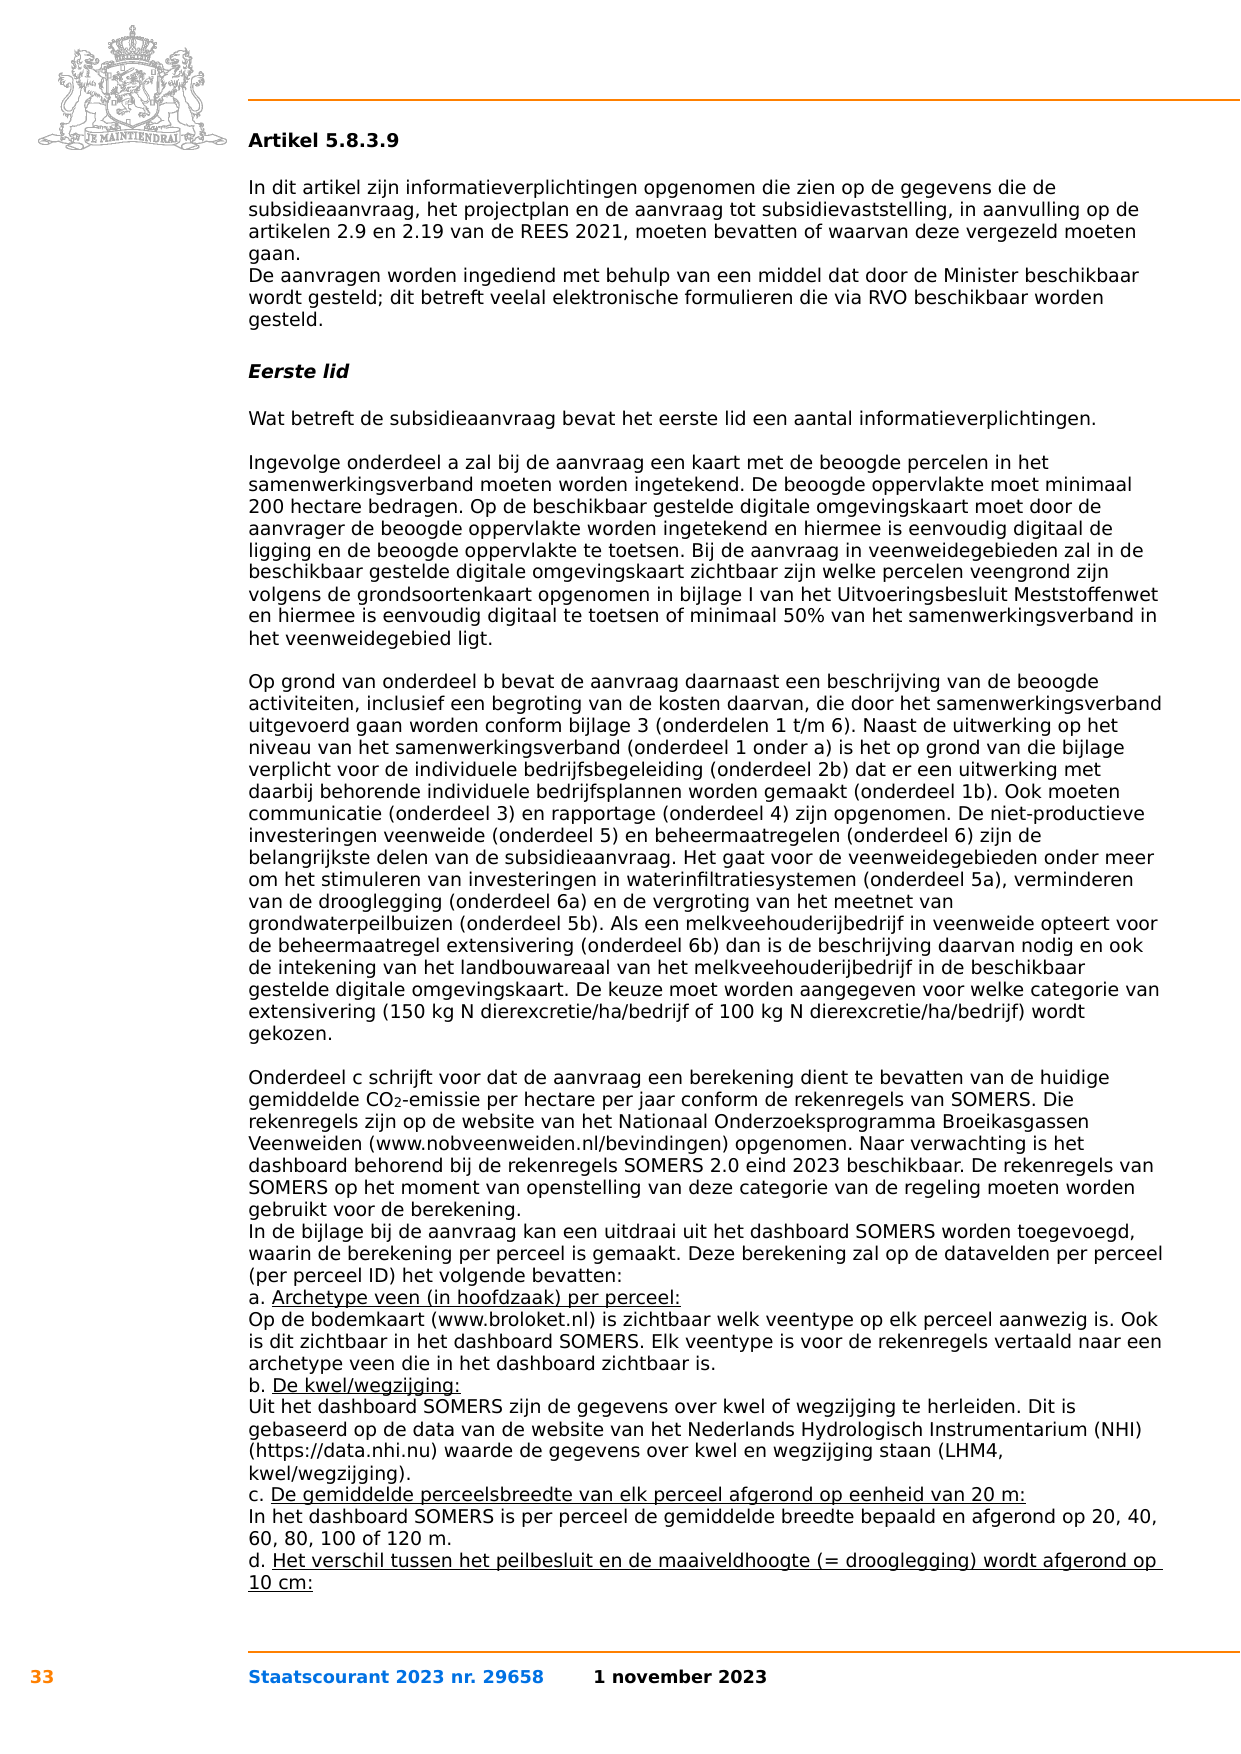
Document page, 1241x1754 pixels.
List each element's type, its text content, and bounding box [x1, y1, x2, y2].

text Op grond van onderdeel b bevat de aanvraag daarnaast een beschrijving van de beoogde activiteiten, inclusief een begroting van de kosten daarvan, die door het samenwerkingsverband uitgevoerd gaan worden conform bijlage 3 (onderdelen 1 t/m 6). Naast de uitwerking op het niveau van het samenwerkingsverband (onderdeel 1 onder a) is het op grond van die bijlage verplicht voor de individuele bedrijfsbegeleiding (onderdeel 2b) dat er een uitwerking met daarbij behorende individuele bedrijfsplannen worden gemaakt (onderdeel 1b). Ook moeten communicatie (onderdeel 3) en rapportage (onderdeel 4) zijn opgenomen. De niet-productieve investeringen veenweide (onderdeel 5) en beheermaatregelen (onderdeel 6) zijn de belangrijkste delen van de subsidieaanvraag. Het gaat voor de veenweidegebieden onder meer om het stimuleren van investeringen in waterinfiltratiesystemen (onderdeel 5a), verminderen van de drooglegging (onderdeel 6a) en de vergroting van het meetnet van grondwaterpeilbuizen (onderdeel 5b). Als een melkveehouderijbedrijf in veenweide opteert voor de beheermaatregel extensivering (onderdeel 6b) dan is de beschrijving daarvan nodig en ook de intekening van het landbouwareaal van het melkveehouderijbedrijf in de beschikbaar gestelde digitale omgevingskaart. De keuze moet worden aangegeven voor welke categorie van extensivering (150 kg N dierexcretie/ha/bedrijf of 100 kg N dierexcretie/ha/bedrijf) wordt gekozen. [248, 671, 1163, 1045]
text De aanvragen worden ingediend met behulp van een middel dat door de Minister beschikbaar wordt gesteld; dit betreft veelal elektronische formulieren die via RVO beschikbaar worden gesteld. [248, 265, 1163, 331]
text Uit het dashboard SOMERS zijn de gegevens over kwel of wegzijging te herleiden. Dit is gebaseerd op de data van de website van het Nederlands Hydrologisch Instrumentarium (NHI) (https://data.nhi.nu) waarde de gegevens over kwel en wegzijging staan (LHM4, kwel/wegzijging). [248, 1396, 1163, 1484]
text Op de bodemkaart (www.broloket.nl) is zichtbaar welk veentype op elk perceel aanwezig is. Ook is dit zichtbaar in het dashboard SOMERS. Elk veentype is voor de rekenregels vertaald naar een archetype veen die in het dashboard zichtbaar is. [248, 1308, 1163, 1374]
subtitle Eerste lid [248, 361, 1163, 383]
text Ingevolge onderdeel a zal bij de aanvraag een kaart met de beoogde percelen in het samenwerkingsverband moeten worden ingetekend. De beoogde oppervlakte moet minimaal 200 hectare bedragen. Op de beschikbaar gestelde digitale omgevingskaart moet door de aanvrager de beoogde oppervlakte worden ingetekend en hiermee is eenvoudig digitaal de ligging en de beoogde oppervlakte te toetsen. Bij de aanvraag in veenweidegebieden zal in de beschikbaar gestelde digitale omgevingskaart zichtbaar zijn welke percelen veengrond zijn volgens de grondsoortenkaart opgenomen in bijlage I van het Uitvoeringsbesluit Meststoffenwet en hiermee is eenvoudig digitaal te toetsen of minimaal 50% van het samenwerkingsverband in het veenweidegebied ligt. [248, 452, 1163, 649]
text d. Het verschil tussen het peilbesluit en de maaiveldhoogte (= drooglegging) wordt afgerond op 10 cm: [248, 1550, 1163, 1594]
text In de bijlage bij de aanvraag kan een uitdraai uit het dashboard SOMERS worden toegevoegd, waarin de berekening per perceel is gemaakt. Deze berekening zal op de datavelden per perceel (per perceel ID) het volgende bevatten: [248, 1221, 1163, 1287]
text In het dashboard SOMERS is per perceel de gemiddelde breedte bepaald en afgerond op 20, 40, 60, 80, 100 of 120 m. [248, 1506, 1163, 1550]
text In dit artikel zijn informatieverplichtingen opgenomen die zien op de gegevens die de subsidieaanvraag, het projectplan en de aanvraag tot subsidievaststelling, in aanvulling op de artikelen 2.9 en 2.19 van de REES 2021, moeten bevatten of waarvan deze vergezeld moeten gaan. [248, 177, 1163, 265]
subtitle Artikel 5.8.3.9 [248, 130, 1163, 152]
text b. De kwel/wegzijging: [248, 1374, 1163, 1396]
text a. Archetype veen (in hoofdzaak) per perceel: [248, 1287, 1163, 1308]
picture [38, 25, 227, 150]
text c. De gemiddelde perceelsbreedte van elk perceel afgerond op eenheid van 20 m: [248, 1484, 1163, 1506]
text Onderdeel c schrijft voor dat de aanvraag een berekening dient te bevatten van de huidige gemiddelde CO2-emissie per hectare per jaar conform de rekenregels van SOMERS. Die rekenregels zijn op de website van het Nationaal Onderzoeksprogramma Broeikasgassen Veenweiden (www.nobveenweiden.nl/bevindingen) opgenomen. Naar verwachting is het dashboard behorend bij de rekenregels SOMERS 2.0 eind 2023 beschikbaar. De rekenregels van SOMERS op het moment van openstelling van deze categorie van de regeling moeten worden gebruikt voor de berekening. [248, 1067, 1163, 1221]
text Wat betreft de subsidieaanvraag bevat het eerste lid een aantal informatieverplichtingen. [248, 408, 1163, 430]
